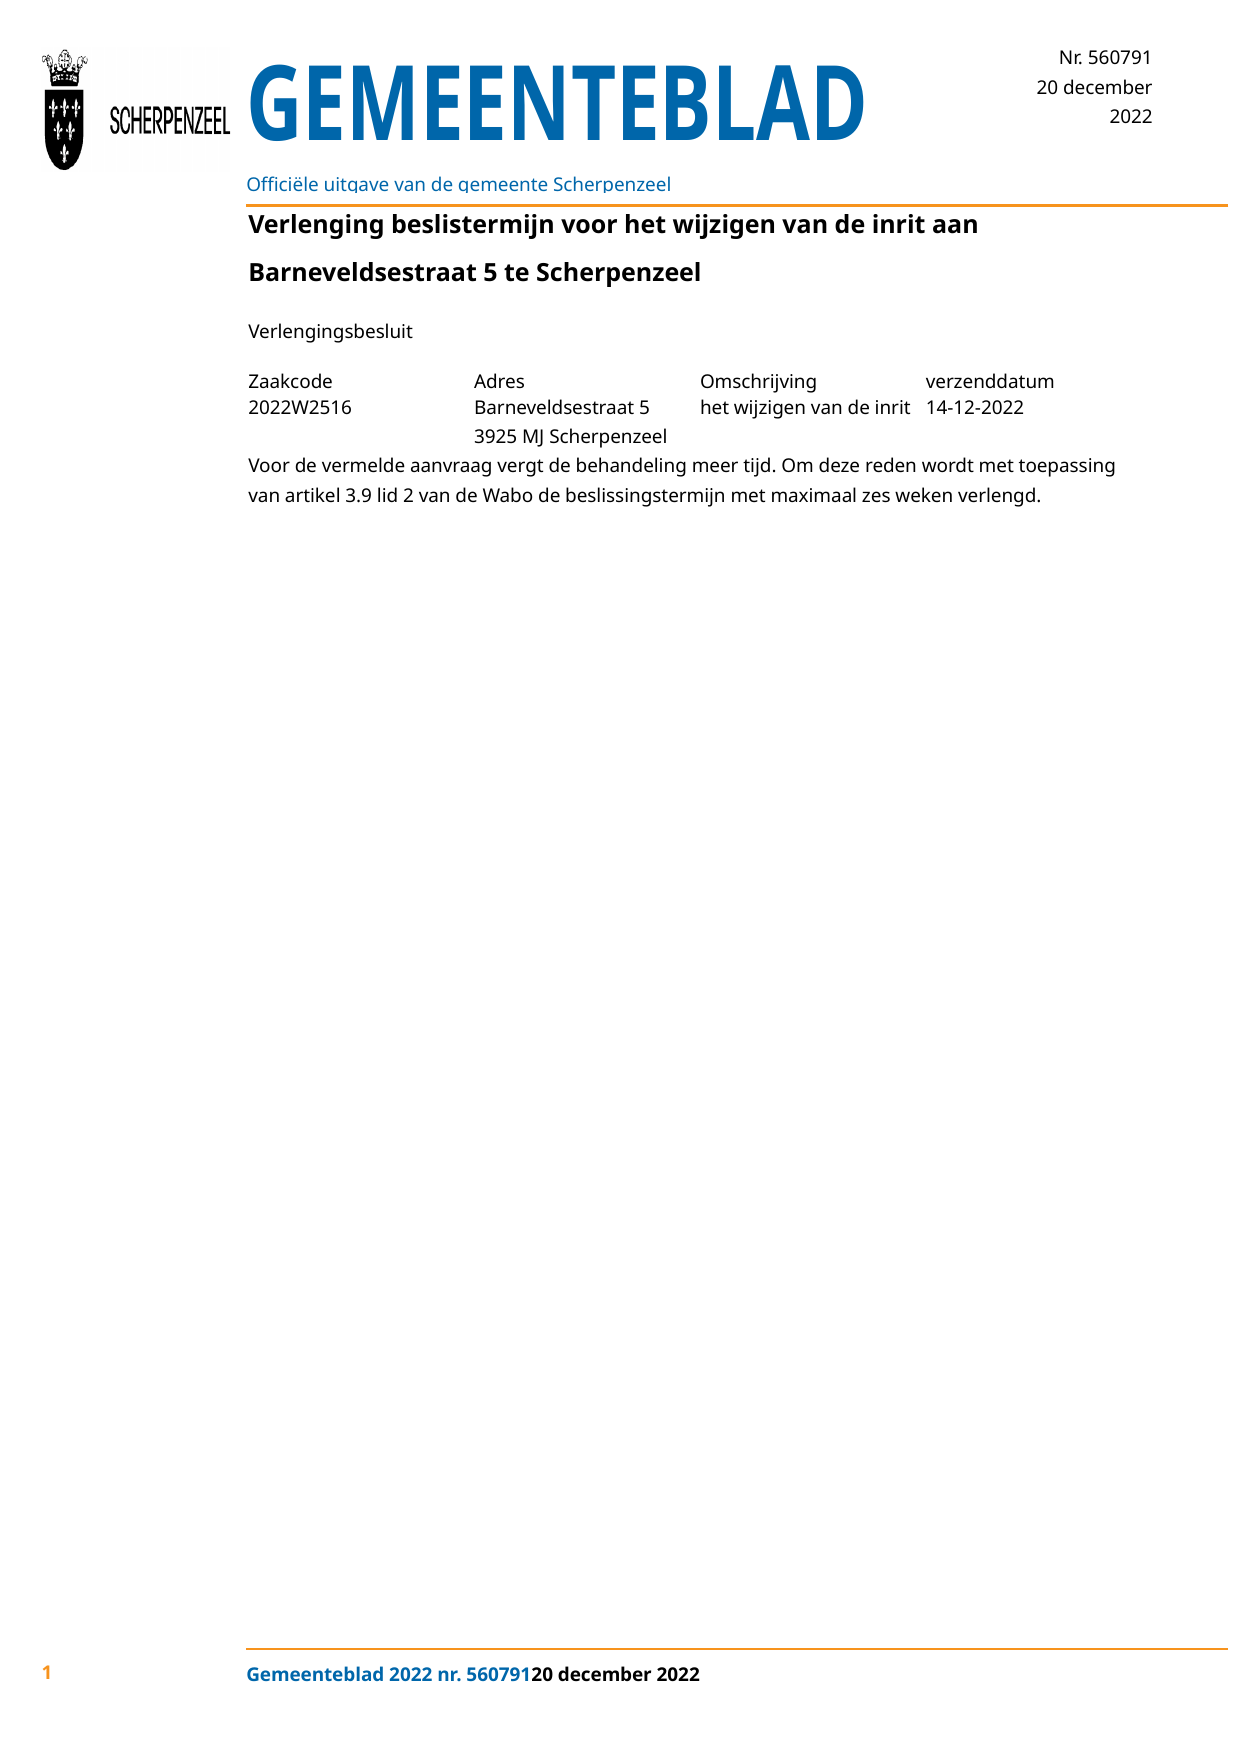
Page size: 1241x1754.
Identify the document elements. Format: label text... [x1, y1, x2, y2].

text Voor de vermelde aanvraag vergt de behandeling meer tijd. Om deze reden wordt met toepassing van artikel 3.9 lid 2 van de Wabo de beslissingstermijn met maximaal zes weken verlengd. [248, 453, 1152, 508]
picture [41, 47, 231, 172]
table_cell Barneveldsestraat 5 3925 MJ Scherpenzeel [474, 394, 700, 449]
text Verlengingsbesluit [248, 318, 1152, 344]
table_header verzenddatum [926, 369, 1152, 394]
table_cell het wijzigen van de inrit [700, 394, 926, 449]
text Verlenging beslistermijn voor het wijzigen van de inrit aan Barneveldsestraat 5 te Scherpenzeel [248, 207, 1152, 288]
table_header Zaakcode [248, 369, 474, 394]
table_cell 14-12-2022 [926, 394, 1152, 449]
table_header Omschrijving [700, 369, 926, 394]
table_cell 2022W2516 [248, 394, 474, 449]
table_header Adres [474, 369, 700, 394]
